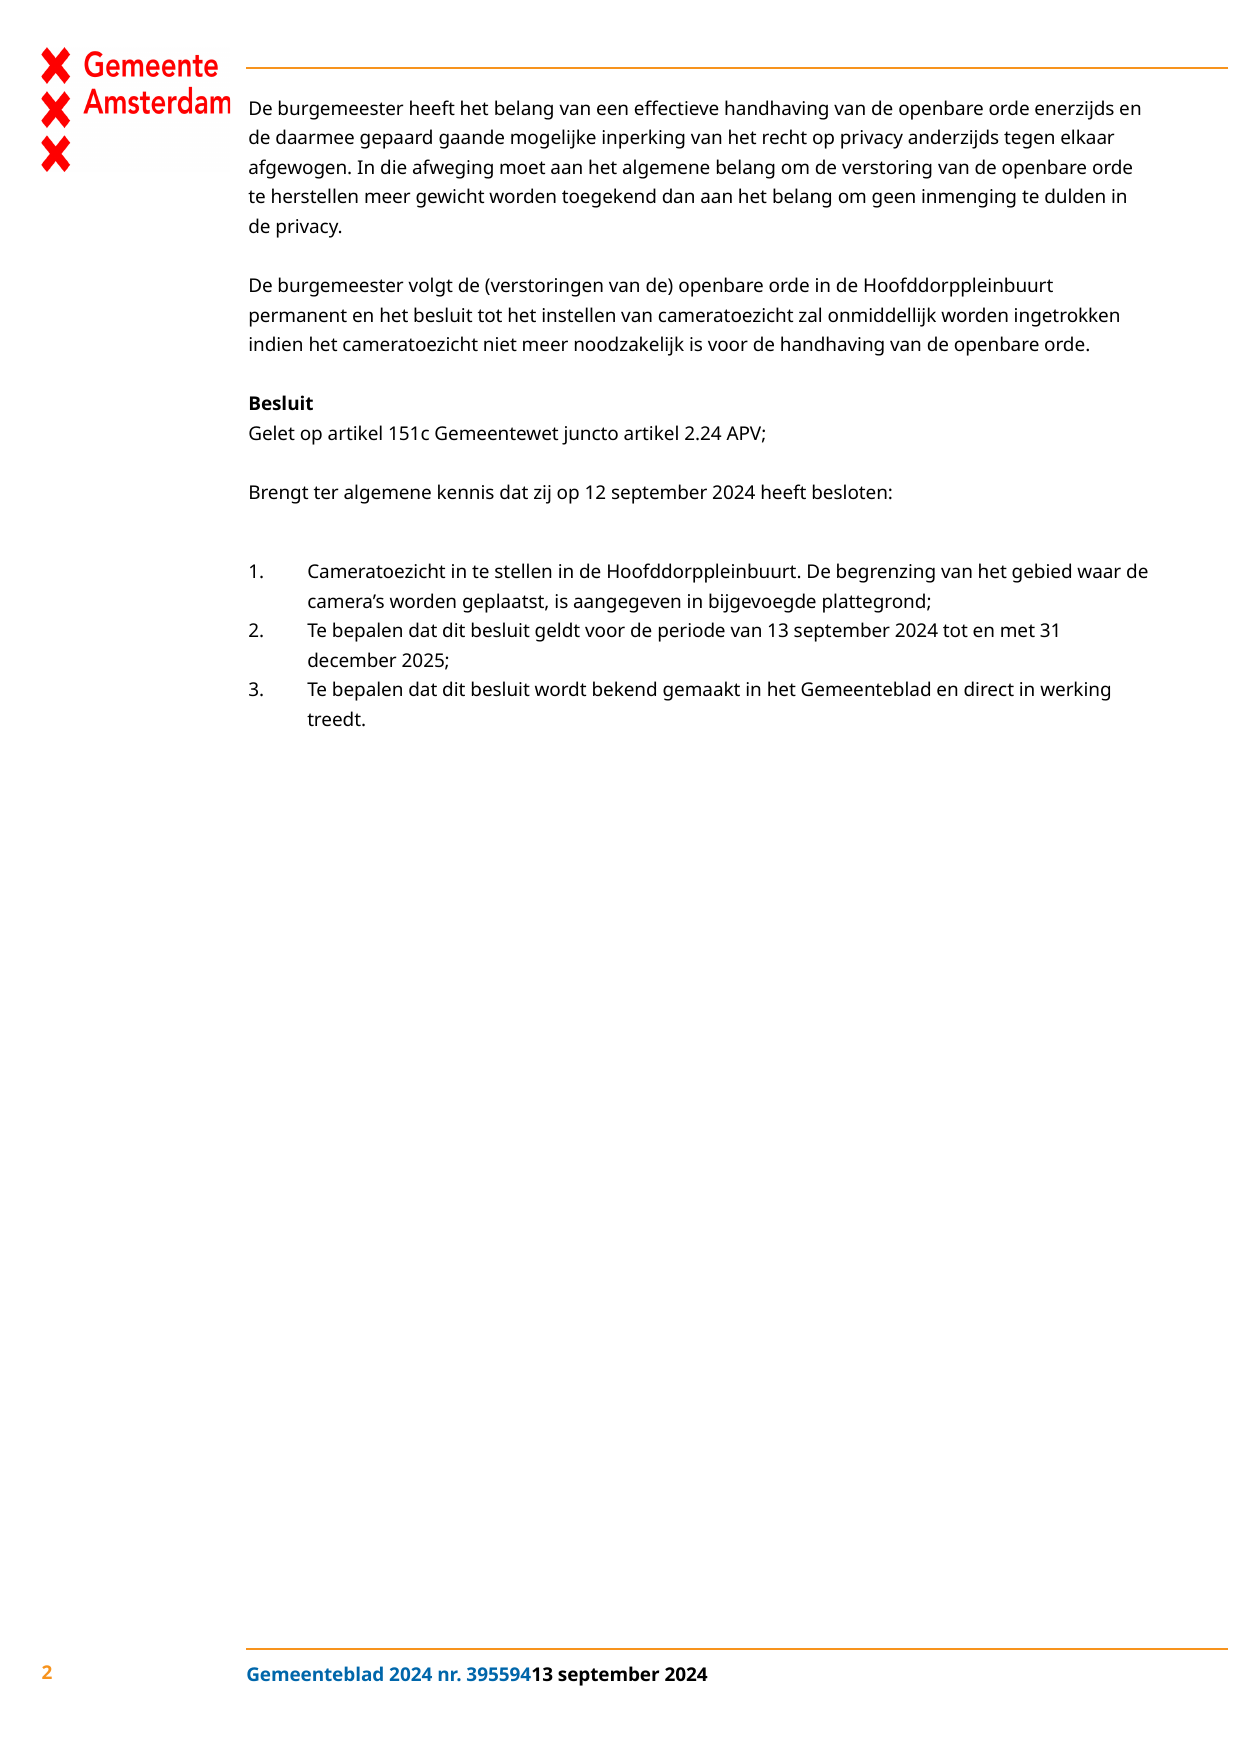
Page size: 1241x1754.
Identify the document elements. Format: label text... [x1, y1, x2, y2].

text Brengt ter algemene kennis dat zij op 12 september 2024 heeft besloten: [248, 479, 1152, 505]
text De burgemeester heeft het belang van een effectieve handhaving van de openbare orde enerzijds en de daarmee gepaard gaande mogelijke inperking van het recht op privacy anderzijds tegen elkaar afgewogen. In die afweging moet aan het algemene belang om de verstoring van de openbare orde te herstellen meer gewicht worden toegekend dan aan het belang om geen inmenging te dulden in de privacy. [248, 95, 1152, 239]
picture [41, 47, 231, 172]
list Cameratoezicht in te stellen in de Hoofddorppleinbuurt. De begrenzing van het gebied waar de camera’s worden geplaatst, is aangegeven in bijgevoegde plattegrond; [248, 558, 1152, 613]
text Besluit [248, 391, 1152, 416]
text Gelet op artikel 151c Gemeentewet juncto artikel 2.24 APV; [248, 420, 1152, 446]
list Te bepalen dat dit besluit wordt bekend gemaakt in het Gemeenteblad en direct in werking treedt. [248, 677, 1152, 732]
text De burgemeester volgt de (verstoringen van de) openbare orde in de Hoofddorppleinbuurt permanent en het besluit tot het instellen van cameratoezicht zal onmiddellijk worden ingetrokken indien het cameratoezicht niet meer noodzakelijk is voor de handhaving van de openbare orde. [248, 272, 1152, 357]
list Te bepalen dat dit besluit geldt voor de periode van 13 september 2024 tot en met 31 december 2025; [248, 617, 1152, 673]
